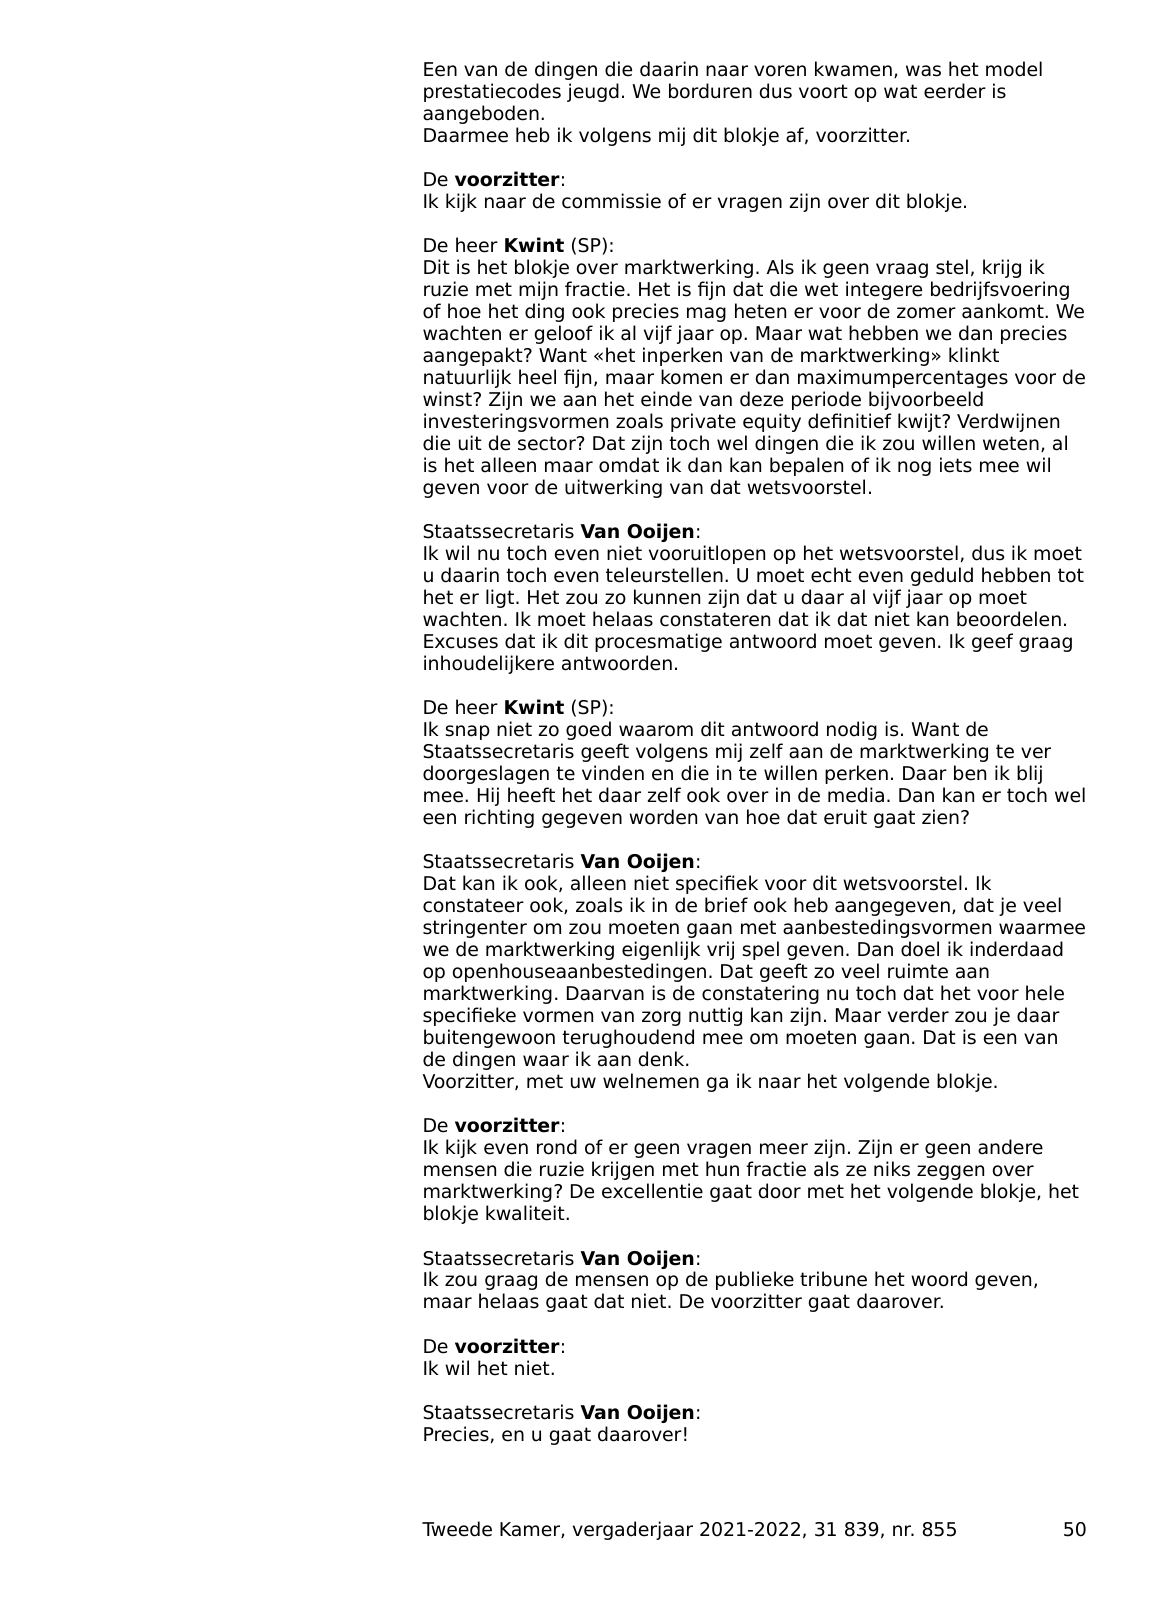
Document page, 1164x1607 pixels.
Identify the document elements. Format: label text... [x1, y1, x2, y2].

text Staatssecretaris Van Ooijen: [422, 521, 1087, 543]
text De voorzitter: [422, 169, 1087, 191]
text Ik wil het niet. [422, 1357, 1087, 1379]
text De voorzitter: [422, 1336, 1087, 1357]
text De heer Kwint (SP): [422, 697, 1087, 719]
text Staatssecretaris Van Ooijen: [422, 851, 1087, 873]
text Ik snap niet zo goed waarom dit antwoord nodig is. Want de Staatssecretaris geeft volgens mij zelf aan de marktwerking te ver doorgeslagen te vinden en die in te willen perken. Daar ben ik blij mee. Hij heeft het daar zelf ook over in de media. Dan kan er toch wel een richting gegeven worden van hoe dat eruit gaat zien? [422, 719, 1087, 829]
text Dat kan ik ook, alleen niet specifiek voor dit wetsvoorstel. Ik constateer ook, zoals ik in de brief ook heb aangegeven, dat je veel stringenter om zou moeten gaan met aanbestedingsvormen waarmee we de marktwerking eigenlijk vrij spel geven. Dan doel ik inderdaad op openhouseaanbestedingen. Dat geeft zo veel ruimte aan marktwerking. Daarvan is de constatering nu toch dat het voor hele specifieke vormen van zorg nuttig kan zijn. Maar verder zou je daar buitengewoon terughoudend mee om moeten gaan. Dat is een van de dingen waar ik aan denk. [422, 873, 1087, 1071]
text Precies, en u gaat daarover! [422, 1424, 1087, 1446]
text Daarmee heb ik volgens mij dit blokje af, voorzitter. [422, 125, 1087, 147]
text Ik zou graag de mensen op de publieke tribune het woord geven, maar helaas gaat dat niet. De voorzitter gaat daarover. [422, 1269, 1087, 1313]
text Dit is het blokje over marktwerking. Als ik geen vraag stel, krijg ik ruzie met mijn fractie. Het is fijn dat die wet integere bedrijfsvoering of hoe het ding ook precies mag heten er voor de zomer aankomt. We wachten er geloof ik al vijf jaar op. Maar wat hebben we dan precies aangepakt? Want «het inperken van de marktwerking» klinkt natuurlijk heel fijn, maar komen er dan maximumpercentages voor de winst? Zijn we aan het einde van deze periode bijvoorbeeld investeringsvormen zoals private equity definitief kwijt? Verdwijnen die uit de sector? Dat zijn toch wel dingen die ik zou willen weten, al is het alleen maar omdat ik dan kan bepalen of ik nog iets mee wil geven voor de uitwerking van dat wetsvoorstel. [422, 257, 1087, 499]
text Staatssecretaris Van Ooijen: [422, 1247, 1087, 1269]
text De heer Kwint (SP): [422, 235, 1087, 257]
text Een van de dingen die daarin naar voren kwamen, was het model prestatiecodes jeugd. We borduren dus voort op wat eerder is aangeboden. [422, 59, 1087, 125]
text Ik kijk even rond of er geen vragen meer zijn. Zijn er geen andere mensen die ruzie krijgen met hun fractie als ze niks zeggen over marktwerking? De excellentie gaat door met het volgende blokje, het blokje kwaliteit. [422, 1137, 1087, 1225]
text Voorzitter, met uw welnemen ga ik naar het volgende blokje. [422, 1071, 1087, 1093]
text De voorzitter: [422, 1115, 1087, 1137]
text Ik kijk naar de commissie of er vragen zijn over dit blokje. [422, 191, 1087, 213]
text Staatssecretaris Van Ooijen: [422, 1402, 1087, 1424]
text Ik wil nu toch even niet vooruitlopen op het wetsvoorstel, dus ik moet u daarin toch even teleurstellen. U moet echt even geduld hebben tot het er ligt. Het zou zo kunnen zijn dat u daar al vijf jaar op moet wachten. Ik moet helaas constateren dat ik dat niet kan beoordelen. Excuses dat ik dit procesmatige antwoord moet geven. Ik geef graag inhoudelijkere antwoorden. [422, 543, 1087, 675]
